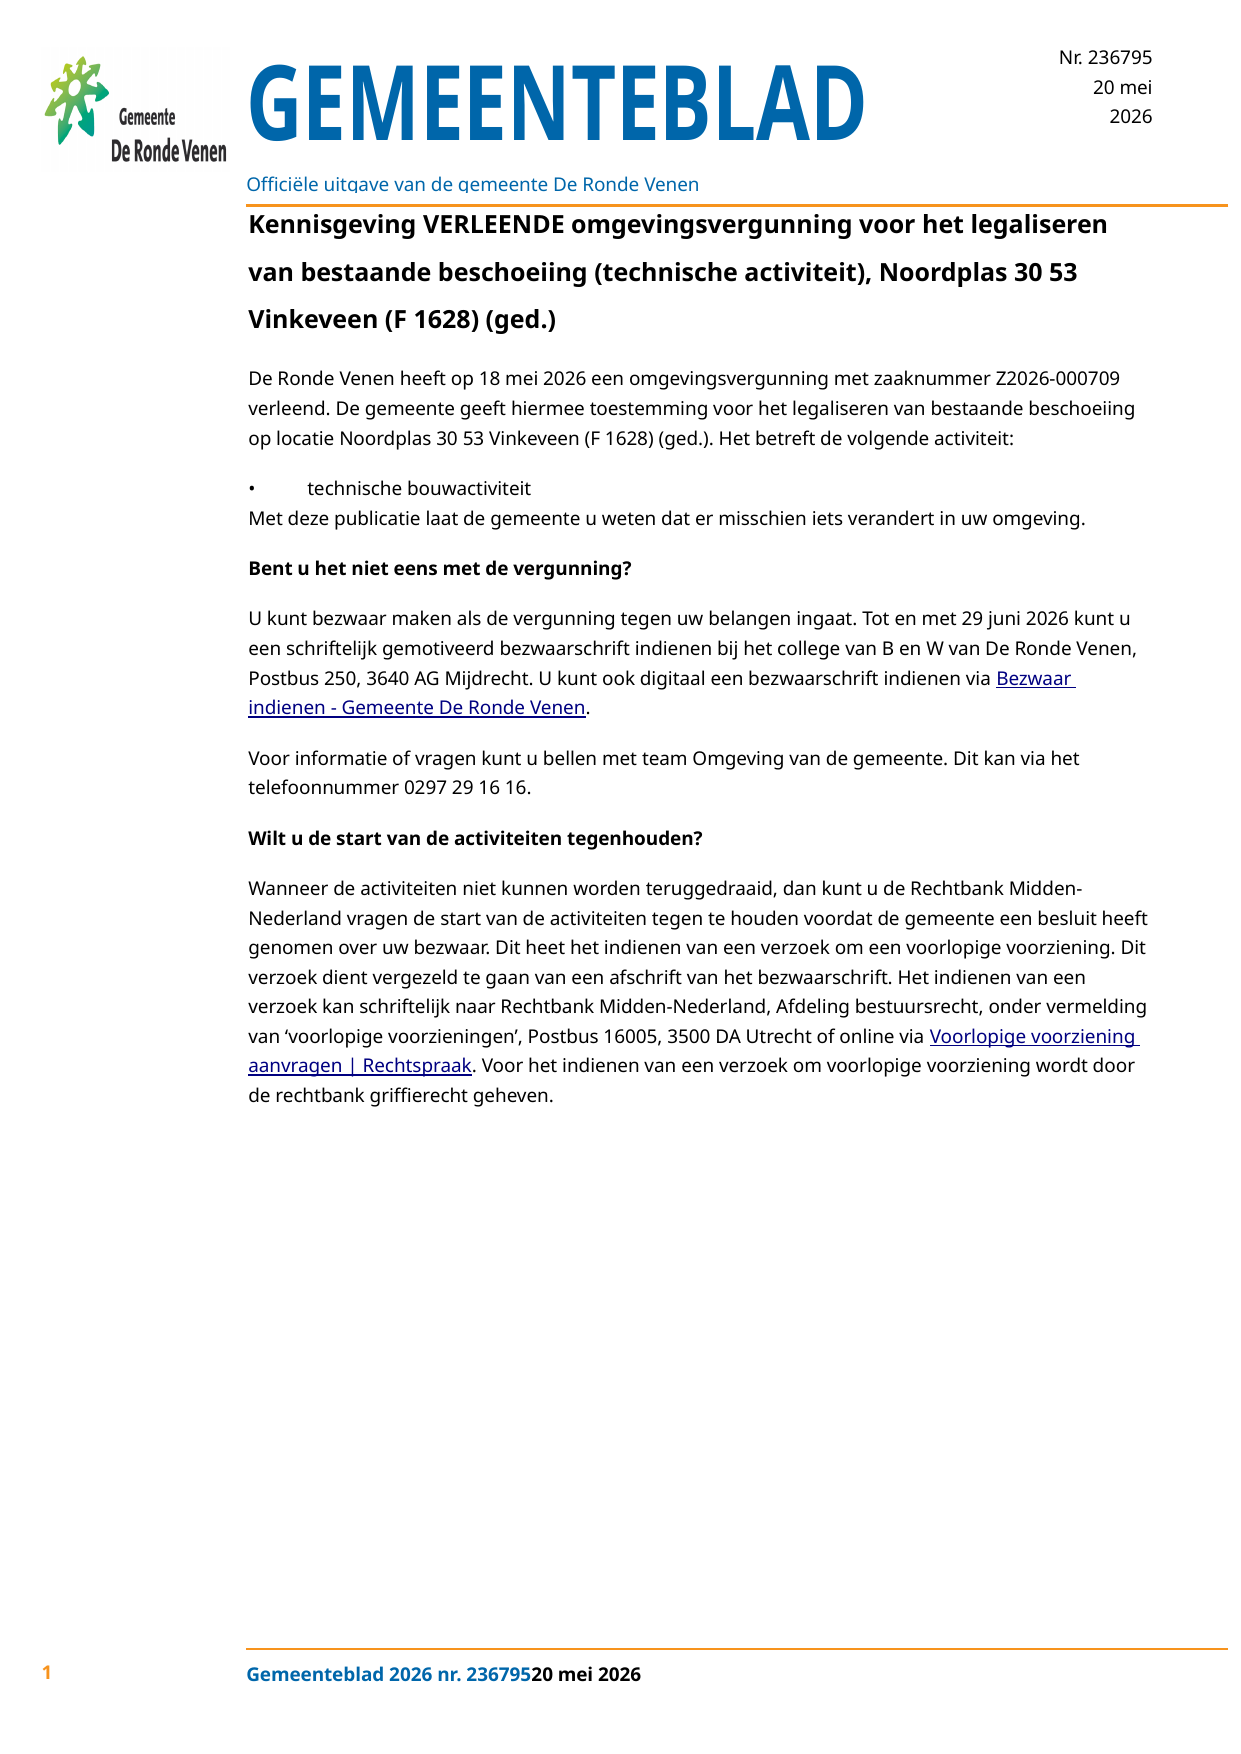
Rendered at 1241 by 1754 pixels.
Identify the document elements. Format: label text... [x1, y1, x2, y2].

text Wilt u de start van de activiteiten tegenhouden? [248, 825, 1152, 850]
text Wanneer de activiteiten niet kunnen worden teruggedraaid, dan kunt u de Rechtbank Midden-Nederland vragen de start van de activiteiten tegen te houden voordat de gemeente een besluit heeft genomen over uw bezwaar. Dit heet het indienen van een verzoek om een voorlopige voorziening. Dit verzoek dient vergezeld te gaan van een afschrift van het bezwaarschrift. Het indienen van een verzoek kan schriftelijk naar Rechtbank Midden-Nederland, Afdeling bestuursrecht, onder vermelding van ‘voorlopige voorzieningen’, Postbus 16005, 3500 DA Utrecht of online via Voorlopige voorziening aanvragen | Rechtspraak. Voor het indienen van een verzoek om voorlopige voorziening wordt door de rechtbank griffierecht geheven. [248, 875, 1152, 1108]
list technische bouwactiviteit [248, 475, 1152, 501]
text Kennisgeving VERLEENDE omgevingsvergunning voor het legaliseren van bestaande beschoeiing (technische activiteit), Noordplas 30 53 Vinkeveen (F 1628) (ged.) [248, 207, 1152, 336]
text De Ronde Venen heeft op 18 mei 2026 een omgevingsvergunning met zaaknummer Z2026-000709 verleend. De gemeente geeft hiermee toestemming voor het legaliseren van bestaande beschoeiing op locatie Noordplas 30 53 Vinkeveen (F 1628) (ged.). Het betreft de volgende activiteit: [248, 366, 1152, 450]
text Met deze publicatie laat de gemeente u weten dat er misschien iets verandert in uw omgeving. [248, 505, 1152, 530]
text Bent u het niet eens met de vergunning? [248, 555, 1152, 581]
picture [41, 47, 231, 172]
text U kunt bezwaar maken als de vergunning tegen uw belangen ingaat. Tot en met 29 juni 2026 kunt u een schriftelijk gemotiveerd bezwaarschrift indienen bij het college van B en W van De Ronde Venen, Postbus 250, 3640 AG Mijdrecht. U kunt ook digitaal een bezwaarschrift indienen via Bezwaar indienen - Gemeente De Ronde Venen. [248, 606, 1152, 720]
text Voor informatie of vragen kunt u bellen met team Omgeving van de gemeente. Dit kan via het telefoonnummer 0297 29 16 16. [248, 745, 1152, 800]
